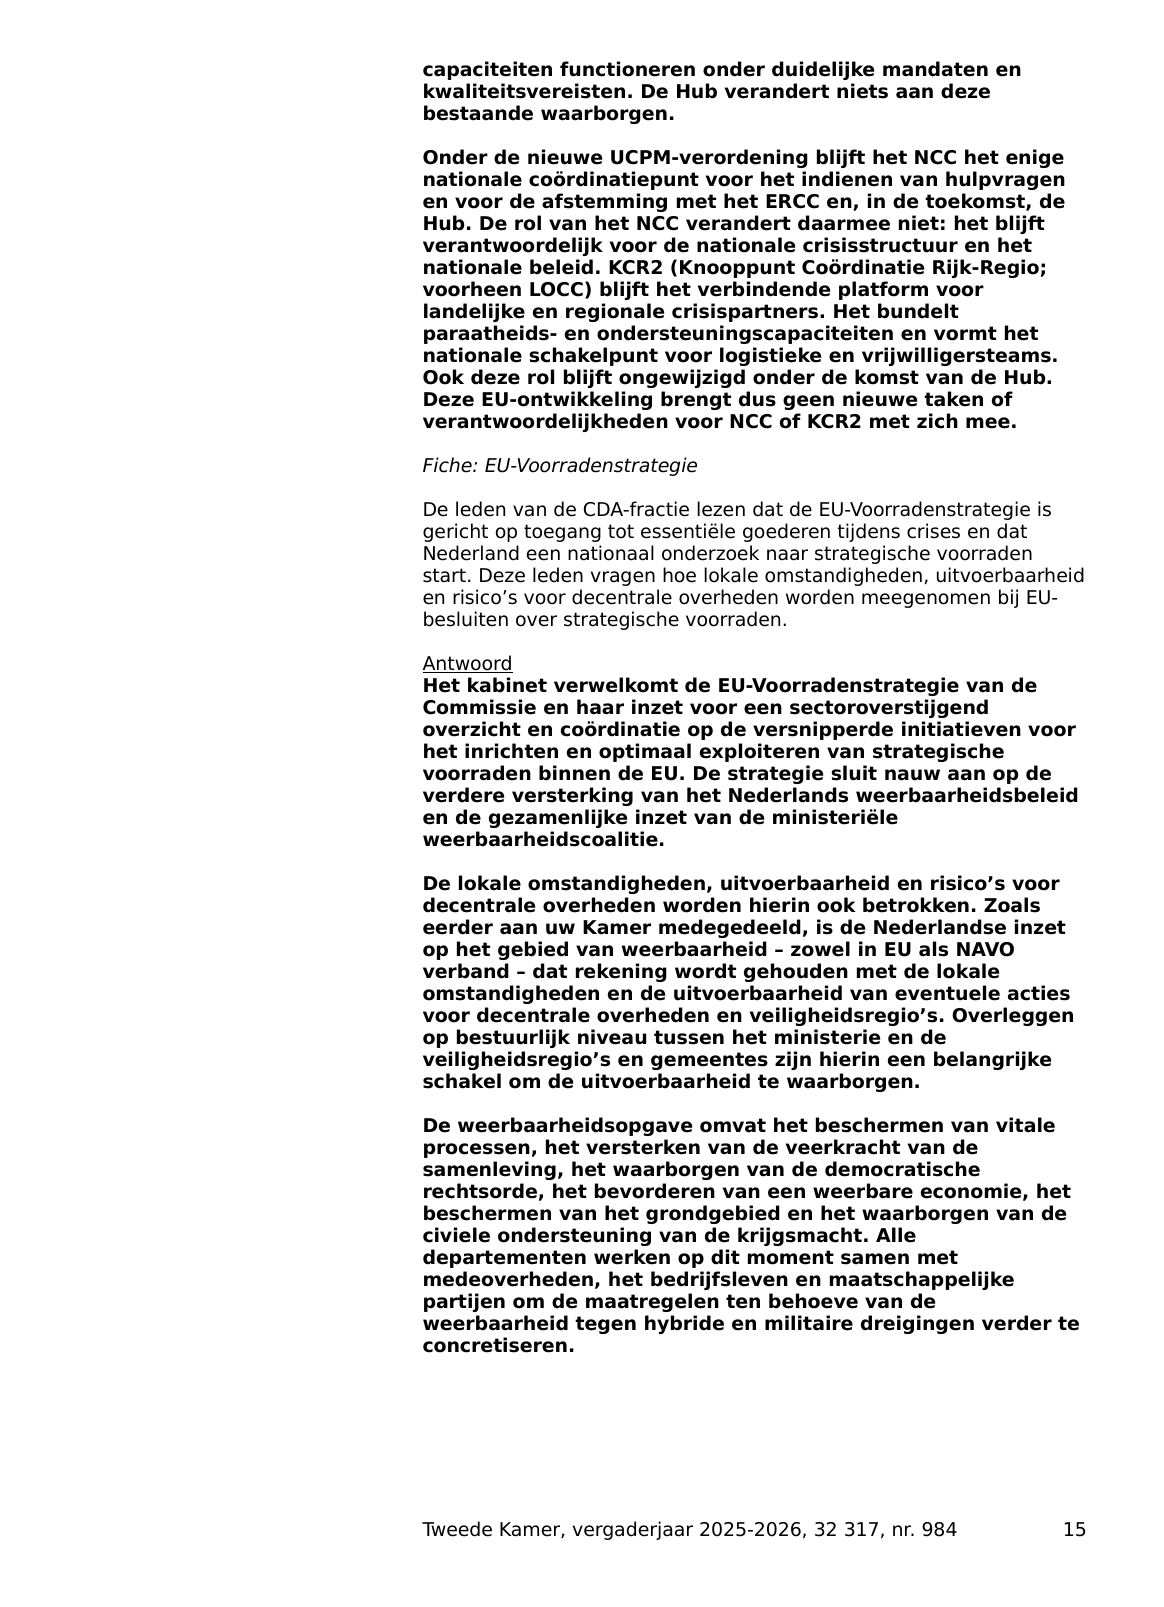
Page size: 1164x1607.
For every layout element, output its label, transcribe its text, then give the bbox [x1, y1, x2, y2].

text Onder de nieuwe UCPM-verordening blijft het NCC het enige nationale coördinatiepunt voor het indienen van hulpvragen en voor de afstemming met het ERCC en, in de toekomst, de Hub. De rol van het NCC verandert daarmee niet: het blijft verantwoordelijk voor de nationale crisisstructuur en het nationale beleid. KCR2 (Knooppunt Coördinatie Rijk-Regio; voorheen LOCC) blijft het verbindende platform voor landelijke en regionale crisispartners. Het bundelt paraatheids- en ondersteuningscapaciteiten en vormt het nationale schakelpunt voor logistieke en vrijwilligersteams. Ook deze rol blijft ongewijzigd onder de komst van de Hub. Deze EU-ontwikkeling brengt dus geen nieuwe taken of verantwoordelijkheden voor NCC of KCR2 met zich mee. [422, 147, 1087, 433]
text Antwoord [422, 653, 1087, 675]
text Het kabinet verwelkomt de EU-Voorradenstrategie van de Commissie en haar inzet voor een sectoroverstijgend overzicht en coördinatie op de versnipperde initiatieven voor het inrichten en optimaal exploiteren van strategische voorraden binnen de EU. De strategie sluit nauw aan op de verdere versterking van het Nederlands weerbaarheidsbeleid en de gezamenlijke inzet van de ministeriële weerbaarheidscoalitie. [422, 675, 1087, 851]
text De lokale omstandigheden, uitvoerbaarheid en risico’s voor decentrale overheden worden hierin ook betrokken. Zoals eerder aan uw Kamer medegedeeld, is de Nederlandse inzet op het gebied van weerbaarheid – zowel in EU als NAVO verband – dat rekening wordt gehouden met de lokale omstandigheden en de uitvoerbaarheid van eventuele acties voor decentrale overheden en veiligheidsregio’s. Overleggen op bestuurlijk niveau tussen het ministerie en de veiligheidsregio’s en gemeentes zijn hierin een belangrijke schakel om de uitvoerbaarheid te waarborgen. [422, 873, 1087, 1093]
text De weerbaarheidsopgave omvat het beschermen van vitale processen, het versterken van de veerkracht van de samenleving, het waarborgen van de democratische rechtsorde, het bevorderen van een weerbare economie, het beschermen van het grondgebied en het waarborgen van de civiele ondersteuning van de krijgsmacht. Alle departementen werken op dit moment samen met medeoverheden, het bedrijfsleven en maatschappelijke partijen om de maatregelen ten behoeve van de weerbaarheid tegen hybride en militaire dreigingen verder te concretiseren. [422, 1115, 1087, 1357]
text De leden van de CDA-fractie lezen dat de EU-Voorradenstrategie is gericht op toegang tot essentiële goederen tijdens crises en dat Nederland een nationaal onderzoek naar strategische voorraden start. Deze leden vragen hoe lokale omstandigheden, uitvoerbaarheid en risico’s voor decentrale overheden worden meegenomen bij EU-besluiten over strategische voorraden. [422, 499, 1087, 631]
text capaciteiten functioneren onder duidelijke mandaten en kwaliteitsvereisten. De Hub verandert niets aan deze bestaande waarborgen. [422, 59, 1087, 125]
subtitle Fiche: EU-Voorradenstrategie [422, 455, 1087, 477]
